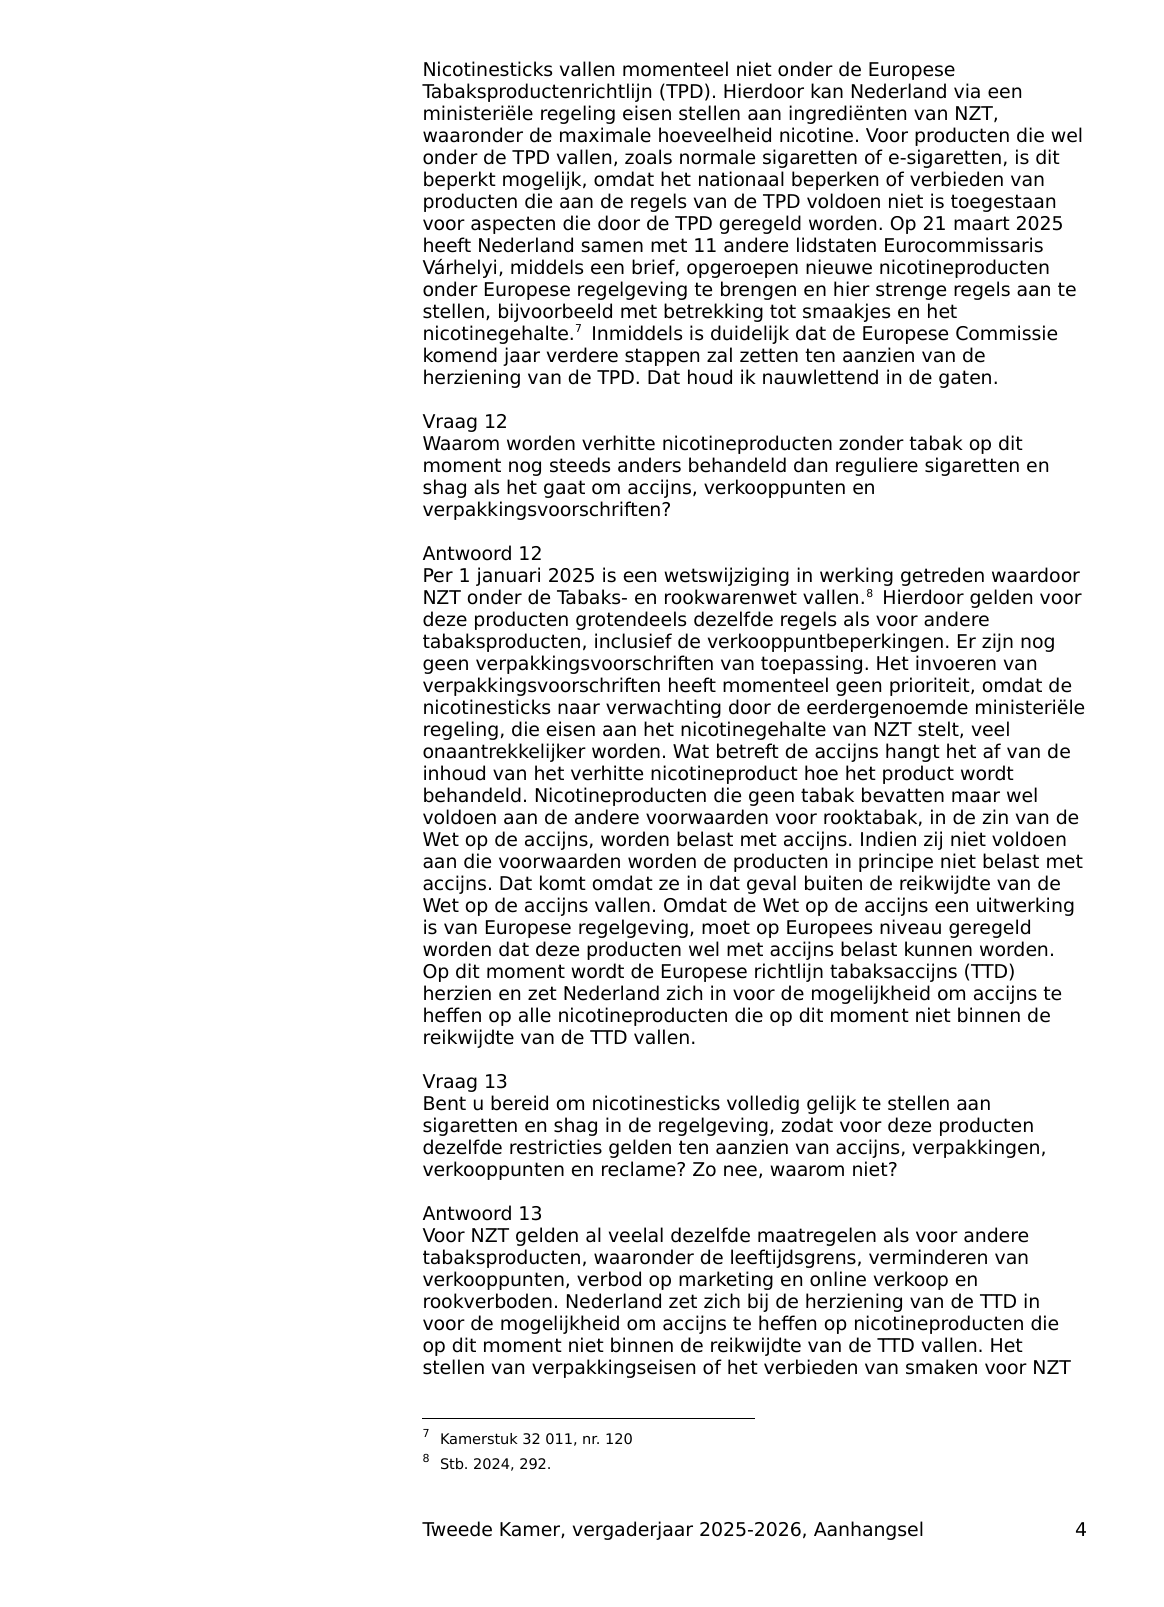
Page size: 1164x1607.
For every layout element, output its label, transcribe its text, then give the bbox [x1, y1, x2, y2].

text Vraag 12 [422, 411, 1087, 433]
text Voor NZT gelden al veelal dezelfde maatregelen als voor andere tabaksproducten, waaronder de leeftijdsgrens, verminderen van verkooppunten, verbod op marketing en online verkoop en rookverboden. Nederland zet zich bij de herziening van de TTD in voor de mogelijkheid om accijns te heffen op nicotineproducten die op dit moment niet binnen de reikwijdte van de TTD vallen. Het stellen van verpakkingseisen of het verbieden van smaken voor NZT [422, 1225, 1087, 1379]
text Nicotinesticks vallen momenteel niet onder de Europese Tabaksproductenrichtlijn (TPD). Hierdoor kan Nederland via een ministeriële regeling eisen stellen aan ingrediënten van NZT, waaronder de maximale hoeveelheid nicotine. Voor producten die wel onder de TPD vallen, zoals normale sigaretten of e-sigaretten, is dit beperkt mogelijk, omdat het nationaal beperken of verbieden van producten die aan de regels van de TPD voldoen niet is toegestaan voor aspecten die door de TPD geregeld worden. Op 21 maart 2025 heeft Nederland samen met 11 andere lidstaten Eurocommissaris Várhelyi, middels een brief, opgeroepen nieuwe nicotineproducten onder Europese regelgeving te brengen en hier strenge regels aan te stellen, bijvoorbeeld met betrekking tot smaakjes en het nicotinegehalte. Inmiddels is duidelijk dat de Europese Commissie komend jaar verdere stappen zal zetten ten aanzien van de herziening van de TPD. Dat houd ik nauwlettend in de gaten. [422, 59, 1087, 389]
text Antwoord 12 [422, 543, 1087, 565]
text Stb. 2024, 292. [422, 1452, 1087, 1474]
text Bent u bereid om nicotinesticks volledig gelijk te stellen aan sigaretten en shag in de regelgeving, zodat voor deze producten dezelfde restricties gelden ten aanzien van accijns, verpakkingen, verkooppunten en reclame? Zo nee, waarom niet? [422, 1093, 1087, 1181]
text Antwoord 13 [422, 1203, 1087, 1225]
text Waarom worden verhitte nicotineproducten zonder tabak op dit moment nog steeds anders behandeld dan reguliere sigaretten en shag als het gaat om accijns, verkooppunten en verpakkingsvoorschriften? [422, 433, 1087, 521]
text Kamerstuk 32 011, nr. 120 [422, 1427, 1087, 1449]
text Per 1 januari 2025 is een wetswijziging in werking getreden waardoor NZT onder de Tabaks- en rookwarenwet vallen. Hierdoor gelden voor deze producten grotendeels dezelfde regels als voor andere tabaksproducten, inclusief de verkooppuntbeperkingen. Er zijn nog geen verpakkingsvoorschriften van toepassing. Het invoeren van verpakkingsvoorschriften heeft momenteel geen prioriteit, omdat de nicotinesticks naar verwachting door de eerdergenoemde ministeriële regeling, die eisen aan het nicotinegehalte van NZT stelt, veel onaantrekkelijker worden. Wat betreft de accijns hangt het af van de inhoud van het verhitte nicotineproduct hoe het product wordt behandeld. Nicotineproducten die geen tabak bevatten maar wel voldoen aan de andere voorwaarden voor rooktabak, in de zin van de Wet op de accijns, worden belast met accijns. Indien zij niet voldoen aan die voorwaarden worden de producten in principe niet belast met accijns. Dat komt omdat ze in dat geval buiten de reikwijdte van de Wet op de accijns vallen. Omdat de Wet op de accijns een uitwerking is van Europese regelgeving, moet op Europees niveau geregeld worden dat deze producten wel met accijns belast kunnen worden. Op dit moment wordt de Europese richtlijn tabaksaccijns (TTD) herzien en zet Nederland zich in voor de mogelijkheid om accijns te heffen op alle nicotineproducten die op dit moment niet binnen de reikwijdte van de TTD vallen. [422, 565, 1087, 1048]
text Vraag 13 [422, 1071, 1087, 1093]
